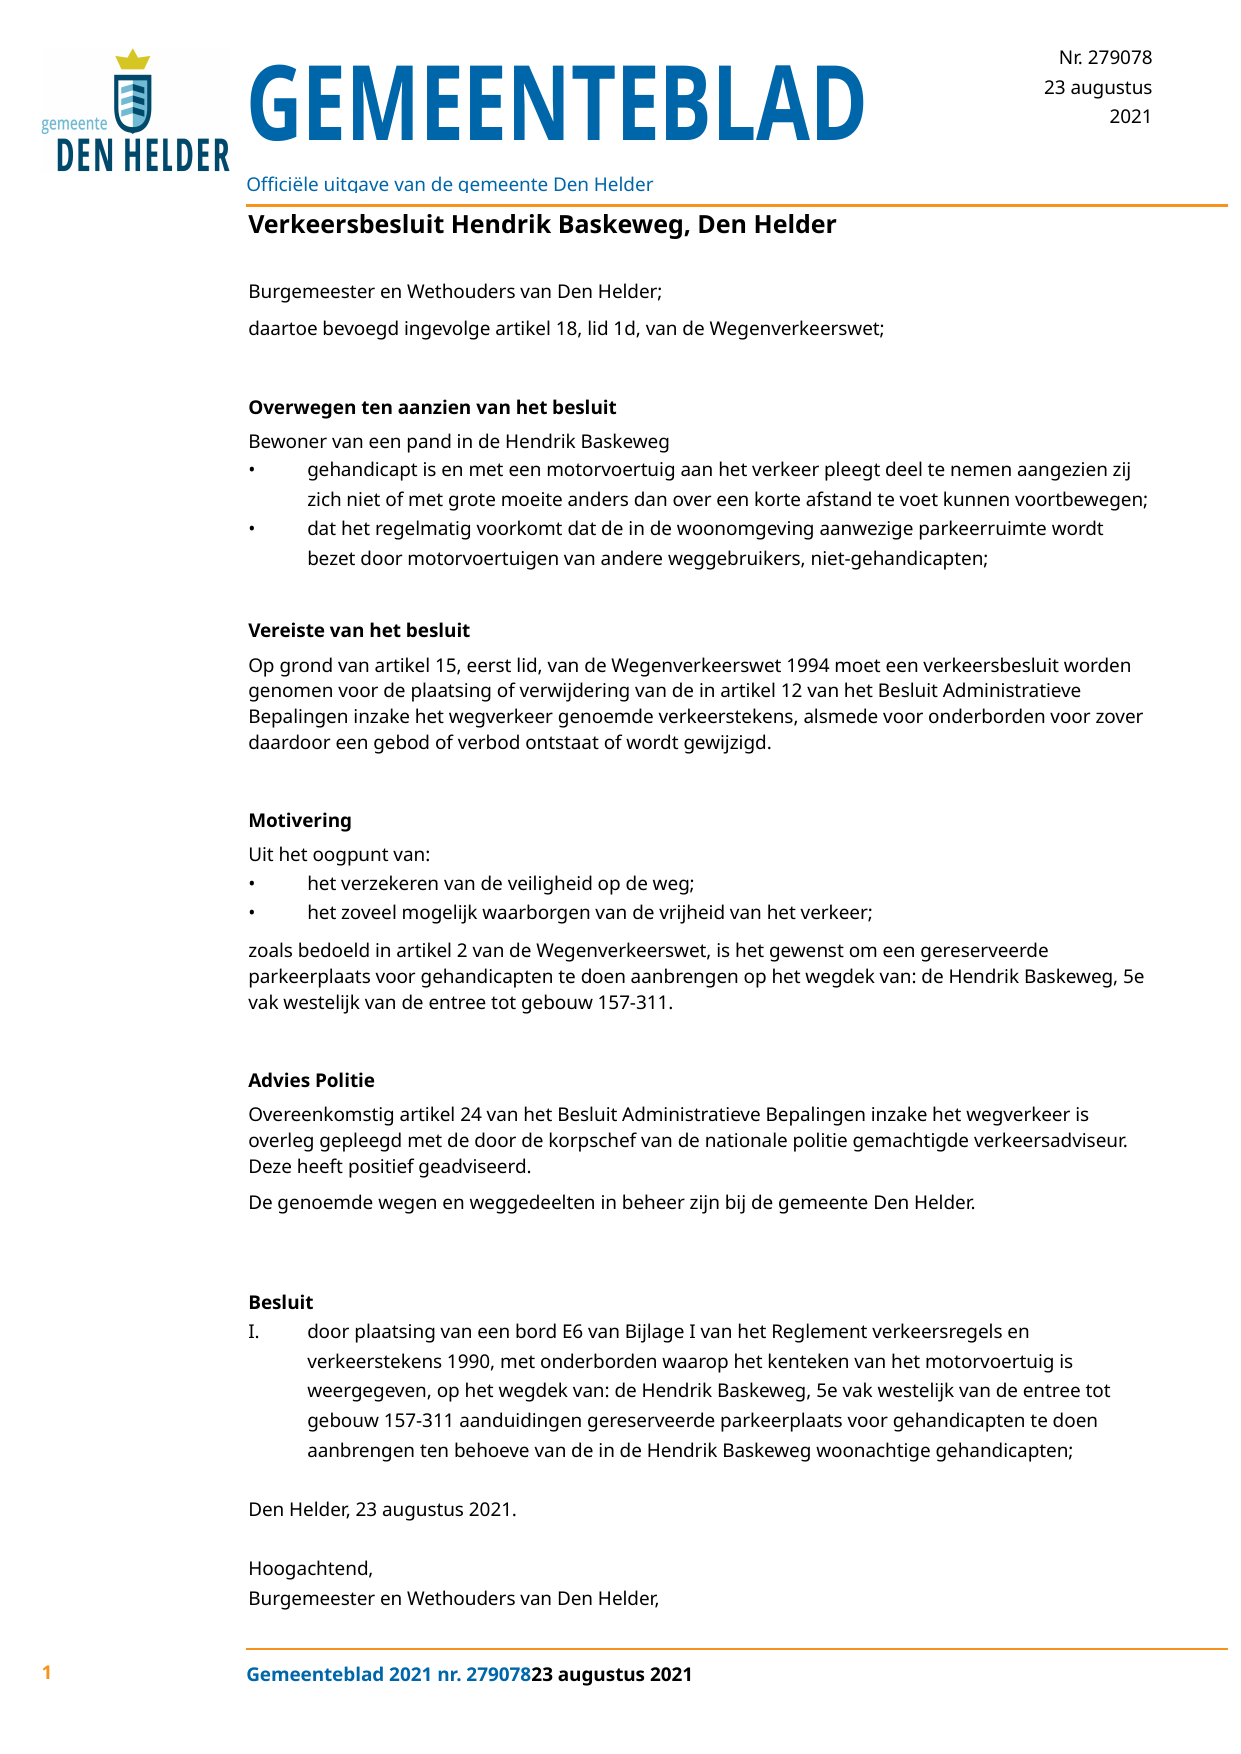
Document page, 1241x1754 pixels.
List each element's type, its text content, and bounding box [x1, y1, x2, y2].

text Burgemeester en Wethouders van Den Helder; [248, 279, 1152, 304]
text daartoe bevoegd ingevolge artikel 18, lid 1d, van de Wegenverkeerswet; [248, 315, 1152, 341]
picture [63, 144, 68, 165]
text Vereiste van het besluit [248, 618, 1152, 643]
list het verzekeren van de veiligheid op de weg; [248, 870, 1152, 896]
list door plaatsing van een bord E6 van Bijlage I van het Reglement verkeersregels en verkeerstekens 1990, met onderborden waarop het kenteken van het motorvoertuig is weergegeven, op het wegdek van: de Hendrik Baskeweg, 5e vak westelijk van de entree tot gebouw 157-311 aanduidingen gereserveerde parkeerplaats voor gehandicapten te doen aanbrengen ten behoeve van de in de Hendrik Baskeweg woonachtige gehandicapten; [248, 1318, 1152, 1463]
text Burgemeester en Wethouders van Den Helder, [248, 1585, 1152, 1611]
text De genoemde wegen en weggedeelten in beheer zijn bij de gemeente Den Helder. [248, 1189, 1152, 1215]
text Motivering [248, 807, 1152, 833]
list het zoveel mogelijk waarborgen van de vrijheid van het verkeer; [248, 899, 1152, 925]
text Op grond van artikel 15, eerst lid, van de Wegenverkeerswet 1994 moet een verkeersbesluit worden genomen voor de plaatsing of verwijdering van de in artikel 12 van het Besluit Administratieve Bepalingen inzake het wegverkeer genoemde verkeerstekens, alsmede voor onderborden voor zover daardoor een gebod of verbod ontstaat of wordt gewijzigd. [248, 652, 1152, 755]
text Overeenkomstig artikel 24 van het Besluit Administratieve Bepalingen inzake het wegverkeer is overleg gepleegd met de door de korpschef van de nationale politie gemachtigde verkeersadviseur. Deze heeft positief geadviseerd. [248, 1101, 1152, 1179]
text Hoogachtend, [248, 1555, 1152, 1581]
text Uit het oogpunt van: [248, 842, 1152, 867]
picture [182, 144, 187, 165]
list dat het regelmatig voorkomt dat de in de woonomgeving aanwezige parkeerruimte wordt bezet door motorvoertuigen van andere weggebruikers, niet-gehandicapten; [248, 515, 1152, 571]
picture [100, 154, 106, 172]
text Overwegen ten aanzien van het besluit [248, 394, 1152, 419]
text Verkeersbesluit Hendrik Baskeweg, Den Helder [248, 207, 1152, 241]
text Advies Politie [248, 1067, 1152, 1093]
picture [41, 47, 231, 172]
text Bewoner van een pand in de Hendrik Baskeweg [248, 428, 1152, 454]
text Den Helder, 23 augustus 2021. [248, 1496, 1152, 1522]
text zoals bedoeld in artikel 2 van de Wegenverkeerswet, is het gewenst om een gereserveerde parkeerplaats voor gehandicapten te doen aanbrengen op het wegdek van: de Hendrik Baskeweg, 5e vak westelijk van de entree tot gebouw 157-311. [248, 937, 1152, 1014]
picture [130, 157, 135, 172]
list gehandicapt is en met een motorvoertuig aan het verkeer pleegt deel te nemen aangezien zij zich niet of met grote moeite anders dan over een korte afstand te voet kunnen voortbewegen; [248, 456, 1152, 512]
picture [220, 160, 224, 172]
text Besluit [248, 1289, 1152, 1315]
